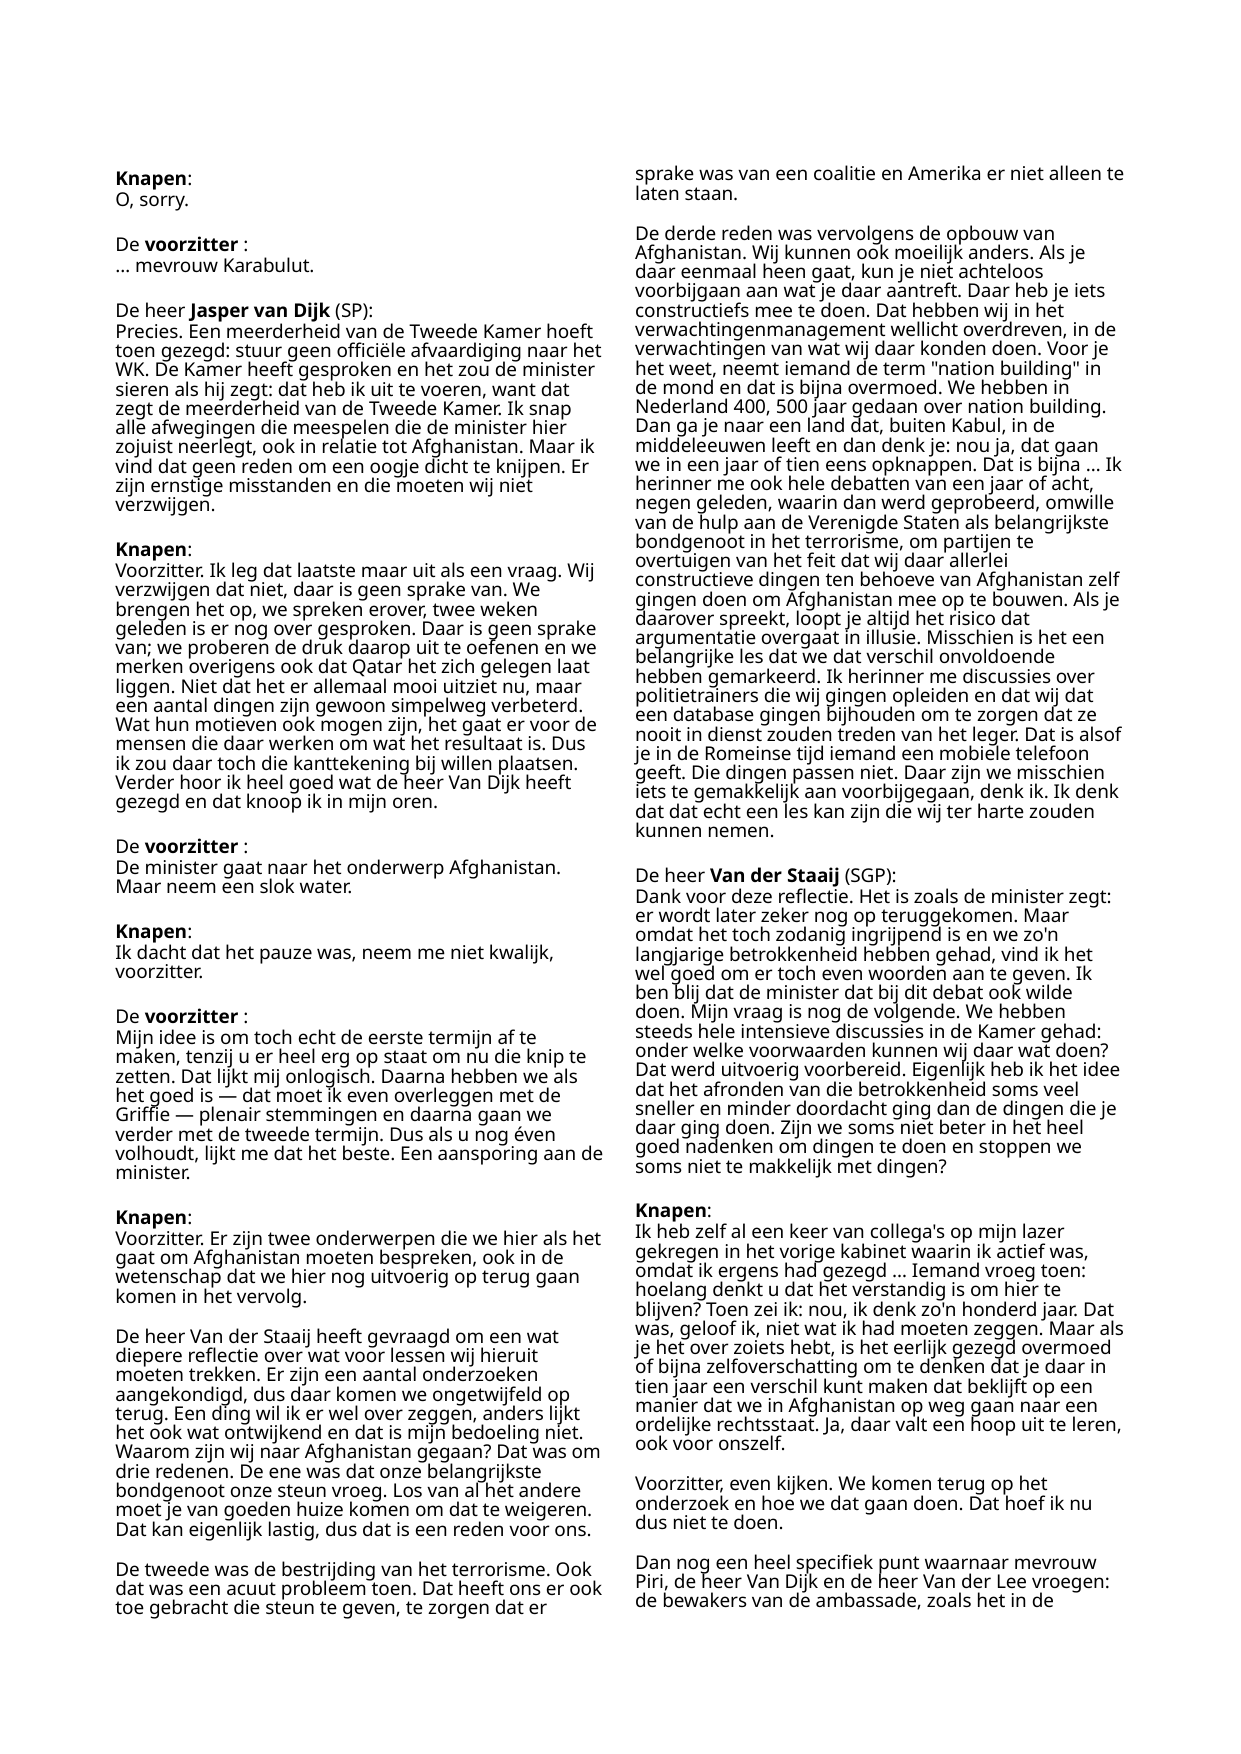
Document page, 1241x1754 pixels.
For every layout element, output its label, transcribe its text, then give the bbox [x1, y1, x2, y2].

text Mijn idee is om toch echt de eerste termijn af te maken, tenzij u er heel erg op staat om nu die knip te zetten. Dat lijkt mij onlogisch. Daarna hebben we als het goed is — dat moet ik even overleggen met de Griffie — plenair stemmingen en daarna gaan we verder met de tweede termijn. Dus als u nog éven volhoudt, lijkt me dat het beste. Een aansporing aan de minister. [115, 1029, 605, 1183]
text De heer Van der Staaij (SGP): [635, 862, 1125, 888]
text Precies. Een meerderheid van de Tweede Kamer hoeft toen gezegd: stuur geen officiële afvaardiging naar het WK. De Kamer heeft gesproken en het zou de minister sieren als hij zegt: dat heb ik uit te voeren, want dat zegt de meerderheid van de Tweede Kamer. Ik snap alle afwegingen die meespelen die de minister hier zojuist neerlegt, ook in relatie tot Afghanistan. Maar ik vind dat geen reden om een oogje dicht te knijpen. Er zijn ernstige misstanden en die moeten wij niet verzwijgen. [115, 323, 605, 515]
text Ik dacht dat het pauze was, neem me niet kwalijk, voorzitter. [115, 944, 605, 983]
text Knapen: [115, 165, 605, 191]
text Knapen: [115, 536, 605, 562]
text De heer Jasper van Dijk (SP): [115, 297, 605, 323]
text Knapen: [115, 1204, 605, 1230]
text Voorzitter, even kijken. We komen terug op het onderzoek en hoe we dat gaan doen. Dat hoef ik nu dus niet te doen. [635, 1475, 1125, 1533]
text Voorzitter. Ik leg dat laatste maar uit als een vraag. Wij verzwijgen dat niet, daar is geen sprake van. We brengen het op, we spreken erover, twee weken geleden is er nog over gesproken. Daar is geen sprake van; we proberen de druk daarop uit te oefenen en we merken overigens ook dat Qatar het zich gelegen laat liggen. Niet dat het er allemaal mooi uitziet nu, maar een aantal dingen zijn gewoon simpelweg verbeterd. Wat hun motieven ook mogen zijn, het gaat er voor de mensen die daar werken om wat het resultaat is. Dus ik zou daar toch die kanttekening bij willen plaatsen. Verder hoor ik heel goed wat de heer Van Dijk heeft gezegd en dat knoop ik in mijn oren. [115, 562, 605, 812]
text Knapen: [635, 1198, 1125, 1223]
text De voorzitter : [115, 1003, 605, 1029]
text De tweede was de bestrijding van het terrorisme. Ook dat was een acuut probleem toen. Dat heeft ons er ook toe gebracht die steun te geven, te zorgen dat er [115, 1561, 605, 1618]
text … mevrouw Karabulut. [115, 257, 605, 276]
text Dan nog een heel specifiek punt waarnaar mevrouw Piri, de heer Van Dijk en de heer Van der Lee vroegen: de bewakers van de ambassade, zoals het in de [635, 1554, 1125, 1612]
text De derde reden was vervolgens de opbouw van Afghanistan. Wij kunnen ook moeilijk anders. Als je daar eenmaal heen gaat, kun je niet achteloos voorbijgaan aan wat je daar aantreft. Daar heb je iets constructiefs mee te doen. Dat hebben wij in het verwachtingenmanagement wellicht overdreven, in de verwachtingen van wat wij daar konden doen. Voor je het weet, neemt iemand de term "nation building" in de mond en dat is bijna overmoed. We hebben in Nederland 400, 500 jaar gedaan over nation building. Dan ga je naar een land dat, buiten Kabul, in de middeleeuwen leeft en dan denk je: nou ja, dat gaan we in een jaar of tien eens opknappen. Dat is bijna … Ik herinner me ook hele debatten van een jaar of acht, negen geleden, waarin dan werd geprobeerd, omwille van de hulp aan de Verenigde Staten als belangrijkste bondgenoot in het terrorisme, om partijen te overtuigen van het feit dat wij daar allerlei constructieve dingen ten behoeve van Afghanistan zelf gingen doen om Afghanistan mee op te bouwen. Als je daarover spreekt, loopt je altijd het risico dat argumentatie overgaat in illusie. Misschien is het een belangrijke les dat we dat verschil onvoldoende hebben gemarkeerd. Ik herinner me discussies over politietrainers die wij gingen opleiden en dat wij dat een database gingen bijhouden om te zorgen dat ze nooit in dienst zouden treden van het leger. Dat is alsof je in de Romeinse tijd iemand een mobiele telefoon geeft. Die dingen passen niet. Daar zijn we misschien iets te gemakkelijk aan voorbijgegaan, denk ik. Ik denk dat dat echt een les kan zijn die wij ter harte zouden kunnen nemen. [635, 224, 1125, 841]
text De heer Van der Staaij heeft gevraagd om een wat diepere reflectie over wat voor lessen wij hieruit moeten trekken. Er zijn een aantal onderzoeken aangekondigd, dus daar komen we ongetwijfeld op terug. Een ding wil ik er wel over zeggen, anders lijkt het ook wat ontwijkend en dat is mijn bedoeling niet. Waarom zijn wij naar Afghanistan gegaan? Dat was om drie redenen. De ene was dat onze belangrijkste bondgenoot onze steun vroeg. Los van al het andere moet je van goeden huize komen om dat te weigeren. Dat kan eigenlijk lastig, dus dat is een reden voor ons. [115, 1328, 605, 1540]
text Voorzitter. Er zijn twee onderwerpen die we hier als het gaat om Afghanistan moeten bespreken, ook in de wetenschap dat we hier nog uitvoerig op terug gaan komen in het vervolg. [115, 1230, 605, 1307]
text Ik heb zelf al een keer van collega's op mijn lazer gekregen in het vorige kabinet waarin ik actief was, omdat ik ergens had gezegd … Iemand vroeg toen: hoelang denkt u dat het verstandig is om hier te blijven? Toen zei ik: nou, ik denk zo'n honderd jaar. Dat was, geloof ik, niet wat ik had moeten zeggen. Maar als je het over zoiets hebt, is het eerlijk gezegd overmoed of bijna zelfoverschatting om te denken dat je daar in tien jaar een verschil kunt maken dat beklijft op een manier dat we in Afghanistan op weg gaan naar een ordelijke rechtsstaat. Ja, daar valt een hoop uit te leren, ook voor onszelf. [635, 1223, 1125, 1455]
text Dank voor deze reflectie. Het is zoals de minister zegt: er wordt later zeker nog op teruggekomen. Maar omdat het toch zodanig ingrijpend is en we zo'n langjarige betrokkenheid hebben gehad, vind ik het wel goed om er toch even woorden aan te geven. Ik ben blij dat de minister dat bij dit debat ook wilde doen. Mijn vraag is nog de volgende. We hebben steeds hele intensieve discussies in de Kamer gehad: onder welke voorwaarden kunnen wij daar wat doen? Dat werd uitvoerig voorbereid. Eigenlijk heb ik het idee dat het afronden van die betrokkenheid soms veel sneller en minder doordacht ging dan de dingen die je daar ging doen. Zijn we soms niet beter in het heel goed nadenken om dingen te doen en stoppen we soms niet te makkelijk met dingen? [635, 888, 1125, 1177]
text O, sorry. [115, 191, 605, 210]
text De voorzitter : [115, 231, 605, 257]
text De minister gaat naar het onderwerp Afghanistan. Maar neem een slok water. [115, 859, 605, 898]
text De voorzitter : [115, 833, 605, 859]
text Knapen: [115, 918, 605, 944]
text sprake was van een coalitie en Amerika er niet alleen te laten staan. [635, 165, 1125, 204]
